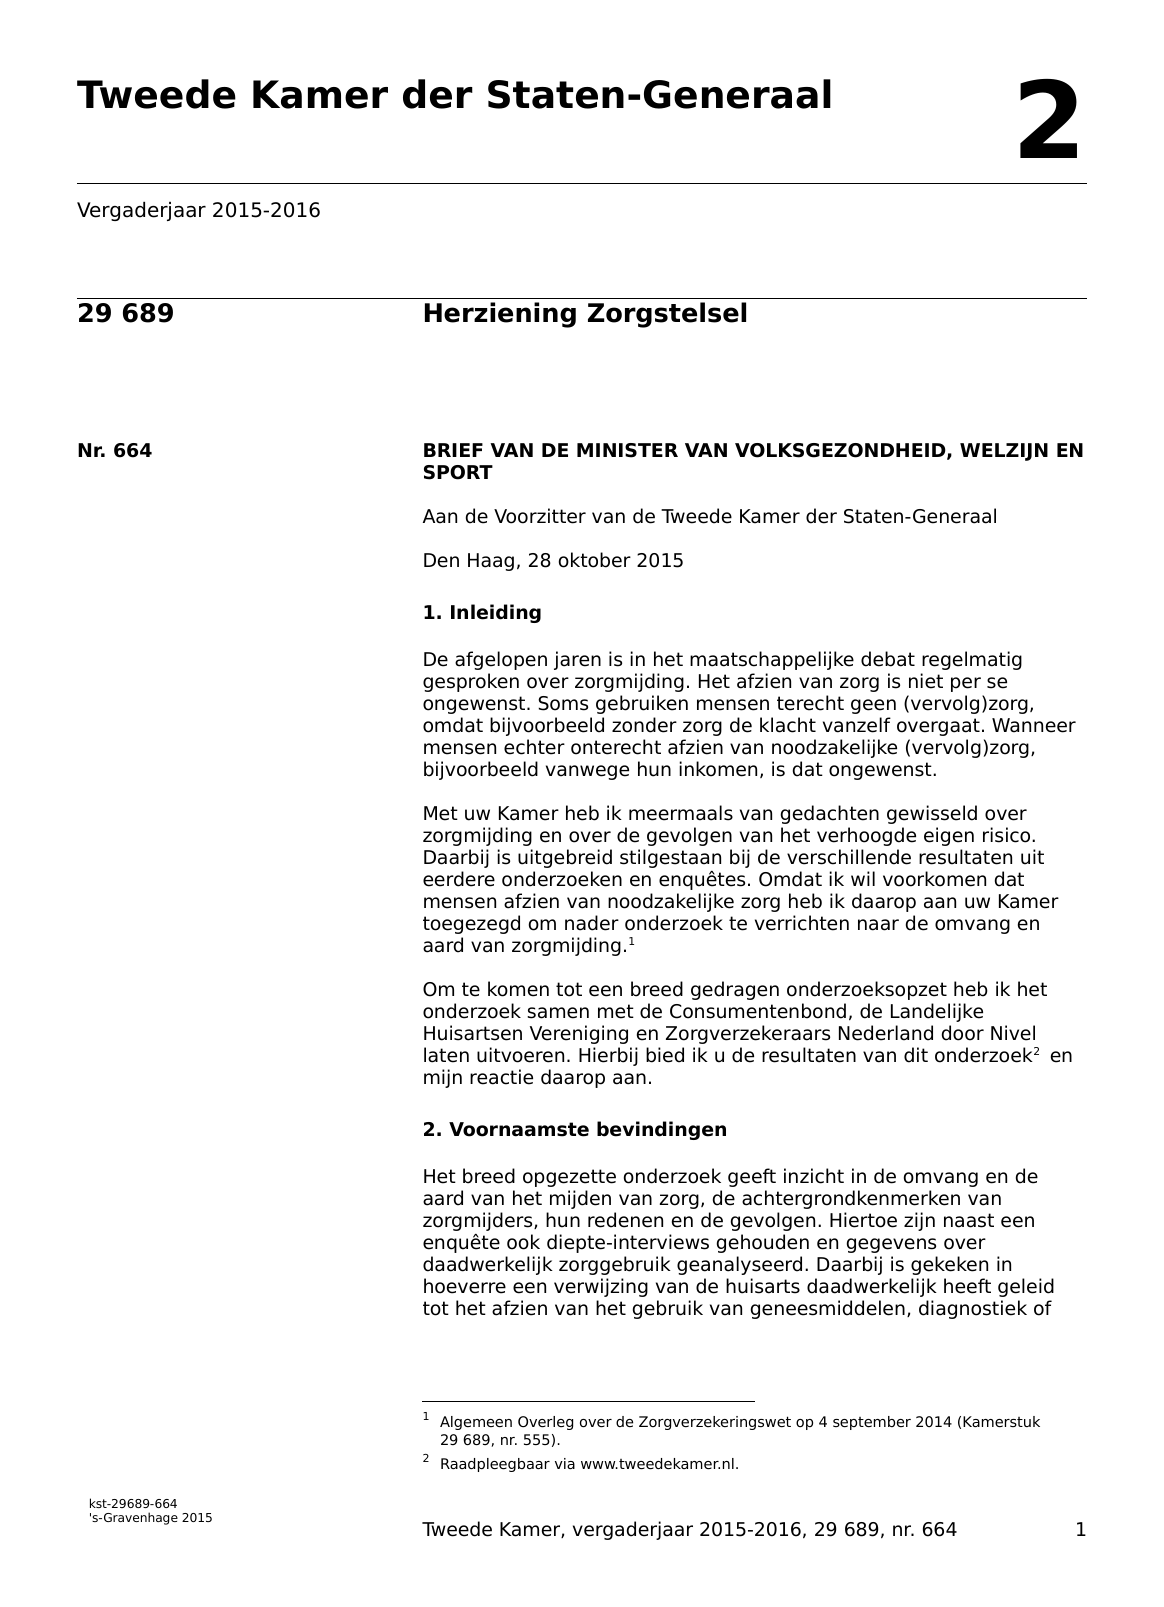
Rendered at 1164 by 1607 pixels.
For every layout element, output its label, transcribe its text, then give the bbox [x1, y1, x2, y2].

table_header 2 [886, 59, 1087, 183]
text Raadpleegbaar via www.tweedekamer.nl. [422, 1452, 1087, 1474]
table_cell Vergaderjaar 2015-2016 [77, 184, 1087, 298]
text Met uw Kamer heb ik meermaals van gedachten gewisseld over zorgmijding en over de gevolgen van het verhoogde eigen risico. Daarbij is uitgebreid stilgestaan bij de verschillende resultaten uit eerdere onderzoeken en enquêtes. Omdat ik wil voorkomen dat mensen afzien van noodzakelijke zorg heb ik daarop aan uw Kamer toegezegd om nader onderzoek te verrichten naar de omvang en aard van zorgmijding. [422, 803, 1087, 957]
text 's-Gravenhage 2015 [88, 1511, 323, 1525]
subtitle Nr. 664 BRIEF VAN DE MINISTER VAN VOLKSGEZONDHEID, WELZIJN EN SPORT [77, 440, 1087, 484]
text Den Haag, 28 oktober 2015 [422, 550, 1087, 572]
text kst-29689-664 [88, 1497, 323, 1511]
table_header Tweede Kamer der Staten-Generaal [77, 59, 886, 183]
text Om te komen tot een breed gedragen onderzoeksopzet heb ik het onderzoek samen met de Consumentenbond, de Landelijke Huisartsen Vereniging en Zorgverzekeraars Nederland door Nivel laten uitvoeren. Hierbij bied ik u de resultaten van dit onderzoek en mijn reactie daarop aan. [422, 979, 1087, 1089]
text Het breed opgezette onderzoek geeft inzicht in de omvang en de aard van het mijden van zorg, de achtergrondkenmerken van zorgmijders, hun redenen en de gevolgen. Hiertoe zijn naast een enquête ook diepte-interviews gehouden en gegevens over daadwerkelijk zorggebruik geanalyseerd. Daarbij is gekeken in hoeverre een verwijzing van de huisarts daadwerkelijk heeft geleid tot het afzien van het gebruik van geneesmiddelen, diagnostiek of [422, 1166, 1087, 1320]
text Algemeen Overleg over de Zorgverzekeringswet op 4 september 2014 (Kamerstuk 29 689, nr. 555). [422, 1410, 1087, 1449]
subtitle 29 689 Herziening Zorgstelsel [77, 299, 1087, 329]
text Aan de Voorzitter van de Tweede Kamer der Staten-Generaal [422, 506, 1087, 528]
subtitle 2. Voornaamste bevindingen [422, 1119, 1087, 1141]
text De afgelopen jaren is in het maatschappelijke debat regelmatig gesproken over zorgmijding. Het afzien van zorg is niet per se ongewenst. Soms gebruiken mensen terecht geen (vervolg)zorg, omdat bijvoorbeeld zonder zorg de klacht vanzelf overgaat. Wanneer mensen echter onterecht afzien van noodzakelijke (vervolg)zorg, bijvoorbeeld vanwege hun inkomen, is dat ongewenst. [422, 649, 1087, 781]
subtitle 1. Inleiding [422, 602, 1087, 624]
